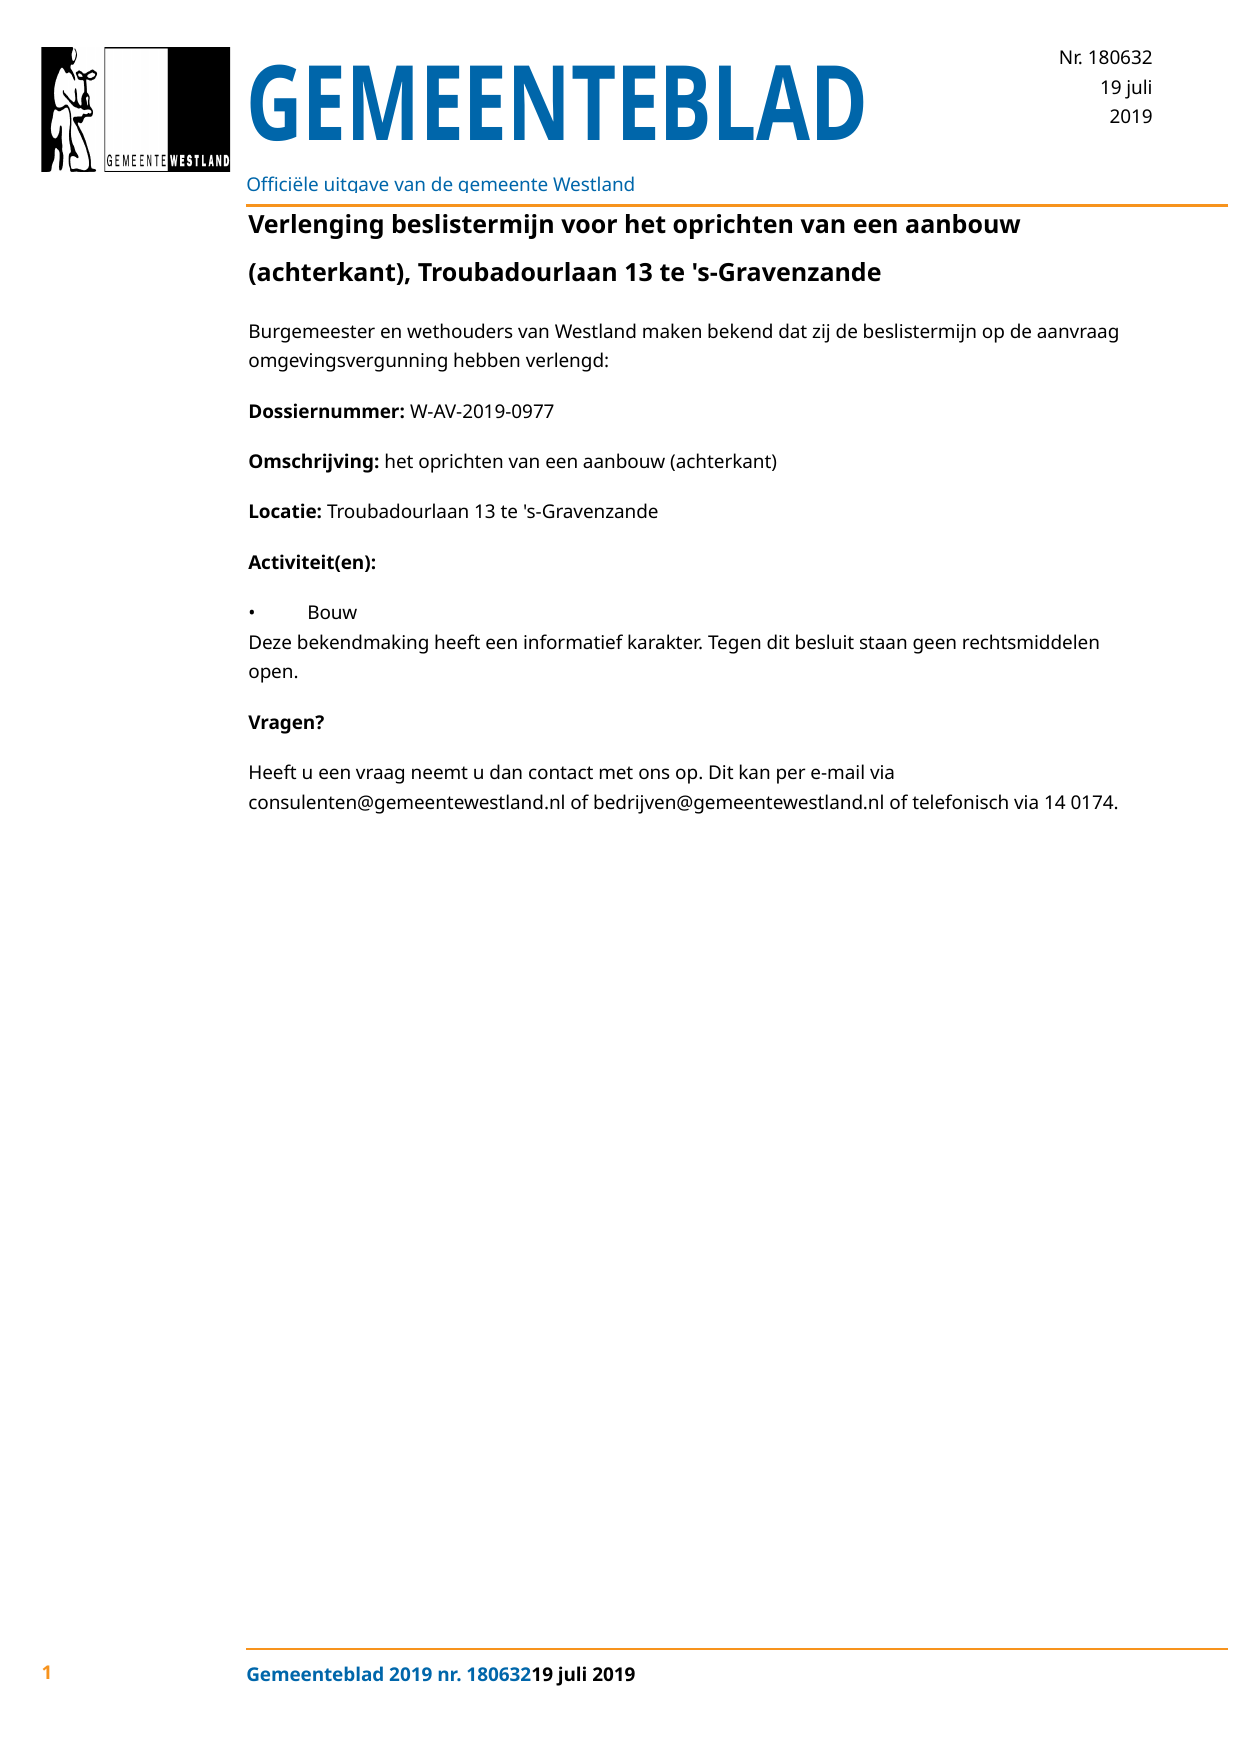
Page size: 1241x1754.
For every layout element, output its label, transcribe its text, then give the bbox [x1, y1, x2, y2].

text Dossiernummer: W-AV-2019-0977 [248, 398, 1152, 424]
text Deze bekendmaking heeft een informatief karakter. Tegen dit besluit staan geen rechtsmiddelen open. [248, 629, 1152, 684]
picture [41, 47, 231, 172]
text Burgemeester en wethouders van Westland maken bekend dat zij de beslistermijn op de aanvraag omgevingsvergunning hebben verlengd: [248, 318, 1152, 373]
text Omschrijving: het oprichten van een aanbouw (achterkant) [248, 448, 1152, 474]
list Bouw [248, 599, 1152, 625]
text Verlenging beslistermijn voor het oprichten van een aanbouw (achterkant), Troubadourlaan 13 te 's-Gravenzande [248, 207, 1152, 288]
text Locatie: Troubadourlaan 13 te 's-Gravenzande [248, 499, 1152, 524]
text Heeft u een vraag neemt u dan contact met ons op. Dit kan per e-mail via consulenten@gemeentewestland.nl of bedrijven@gemeentewestland.nl of telefonisch via 14 0174. [248, 759, 1152, 815]
text Vragen? [248, 709, 1152, 735]
text Activiteit(en): [248, 549, 1152, 575]
